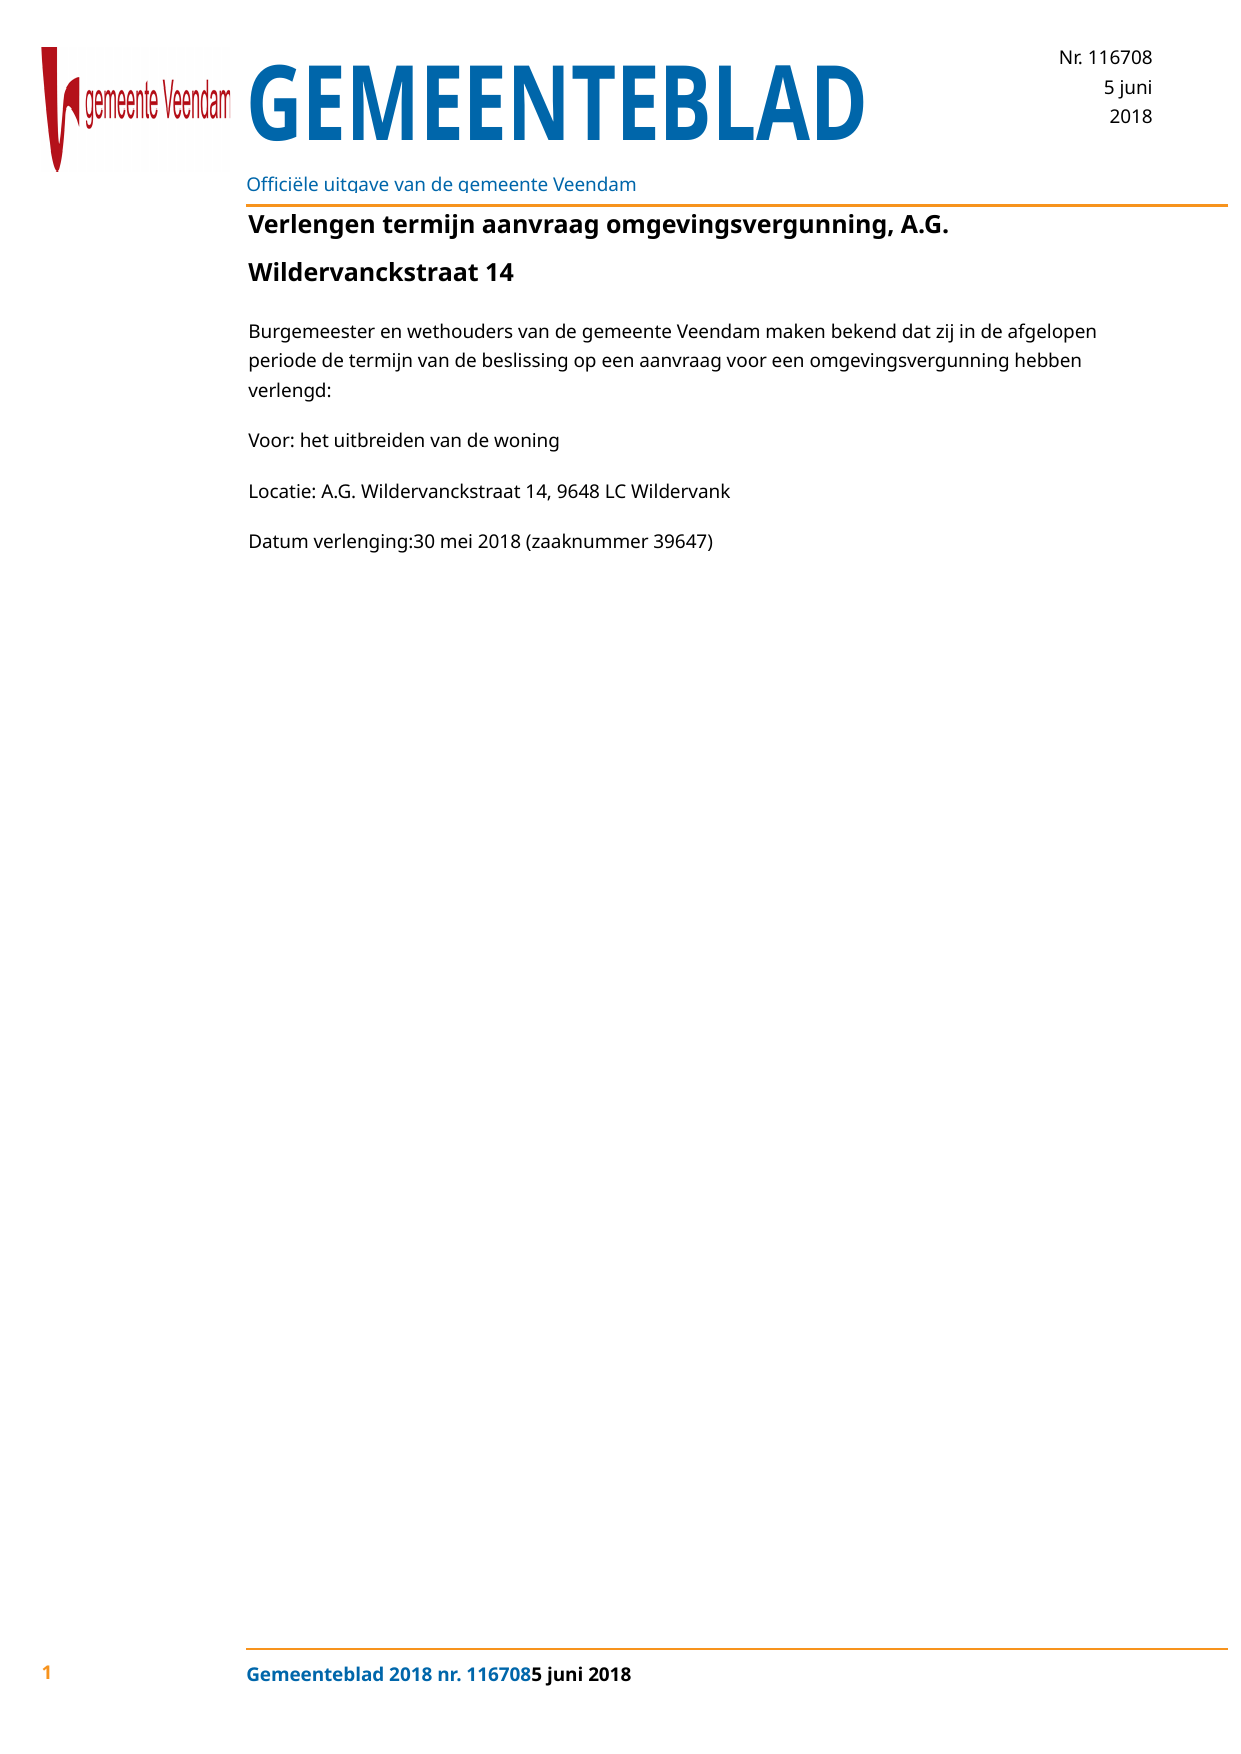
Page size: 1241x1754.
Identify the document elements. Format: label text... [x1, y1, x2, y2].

text Locatie: A.G. Wildervanckstraat 14, 9648 LC Wildervank [248, 478, 1152, 504]
text Verlengen termijn aanvraag omgevingsvergunning, A.G. Wildervanckstraat 14 [248, 207, 1152, 288]
text Datum verlenging:30 mei 2018 (zaaknummer 39647) [248, 528, 1152, 554]
text Burgemeester en wethouders van de gemeente Veendam maken bekend dat zij in de afgelopen periode de termijn van de beslissing op een aanvraag voor een omgevingsvergunning hebben verlengd: [248, 318, 1152, 403]
picture [41, 47, 231, 172]
text Voor: het uitbreiden van de woning [248, 427, 1152, 453]
